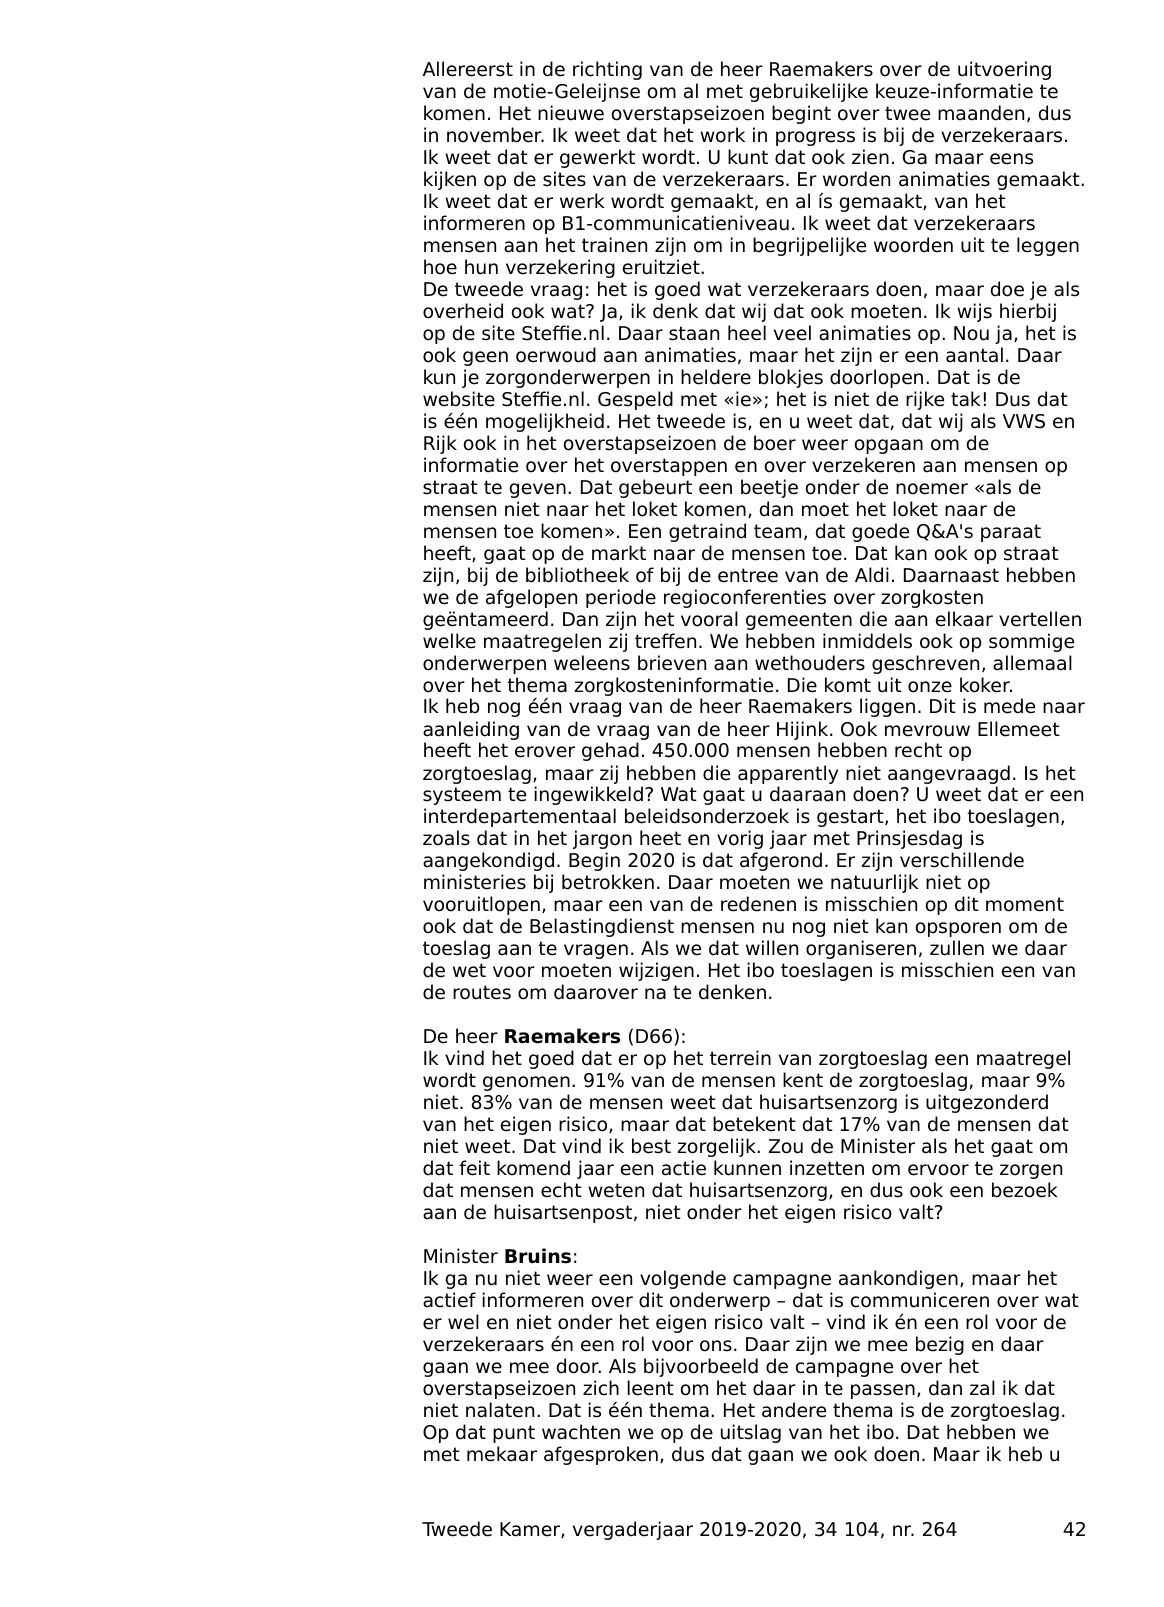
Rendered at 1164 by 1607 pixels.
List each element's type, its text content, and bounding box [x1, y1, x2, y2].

text Allereerst in de richting van de heer Raemakers over de uitvoering van de motie-Geleijnse om al met gebruikelijke keuze-informatie te komen. Het nieuwe overstapseizoen begint over twee maanden, dus in november. Ik weet dat het work in progress is bij de verzekeraars. Ik weet dat er gewerkt wordt. U kunt dat ook zien. Ga maar eens kijken op de sites van de verzekeraars. Er worden animaties gemaakt. Ik weet dat er werk wordt gemaakt, en al ís gemaakt, van het informeren op B1-communicatieniveau. Ik weet dat verzekeraars mensen aan het trainen zijn om in begrijpelijke woorden uit te leggen hoe hun verzekering eruitziet. [422, 59, 1087, 279]
text De heer Raemakers (D66): [422, 1026, 1087, 1048]
text Ik vind het goed dat er op het terrein van zorgtoeslag een maatregel wordt genomen. 91% van de mensen kent de zorgtoeslag, maar 9% niet. 83% van de mensen weet dat huisartsenzorg is uitgezonderd van het eigen risico, maar dat betekent dat 17% van de mensen dat niet weet. Dat vind ik best zorgelijk. Zou de Minister als het gaat om dat feit komend jaar een actie kunnen inzetten om ervoor te zorgen dat mensen echt weten dat huisartsenzorg, en dus ook een bezoek aan de huisartsenpost, niet onder het eigen risico valt? [422, 1048, 1087, 1224]
text Ik heb nog één vraag van de heer Raemakers liggen. Dit is mede naar aanleiding van de vraag van de heer Hijink. Ook mevrouw Ellemeet heeft het erover gehad. 450.000 mensen hebben recht op zorgtoeslag, maar zij hebben die apparently niet aangevraagd. Is het systeem te ingewikkeld? Wat gaat u daaraan doen? U weet dat er een interdepartementaal beleidsonderzoek is gestart, het ibo toeslagen, zoals dat in het jargon heet en vorig jaar met Prinsjesdag is aangekondigd. Begin 2020 is dat afgerond. Er zijn verschillende ministeries bij betrokken. Daar moeten we natuurlijk niet op vooruitlopen, maar een van de redenen is misschien op dit moment ook dat de Belastingdienst mensen nu nog niet kan opsporen om de toeslag aan te vragen. Als we dat willen organiseren, zullen we daar de wet voor moeten wijzigen. Het ibo toeslagen is misschien een van de routes om daarover na te denken. [422, 696, 1087, 1004]
text Ik ga nu niet weer een volgende campagne aankondigen, maar het actief informeren over dit onderwerp – dat is communiceren over wat er wel en niet onder het eigen risico valt – vind ik én een rol voor de verzekeraars én een rol voor ons. Daar zijn we mee bezig en daar gaan we mee door. Als bijvoorbeeld de campagne over het overstapseizoen zich leent om het daar in te passen, dan zal ik dat niet nalaten. Dat is één thema. Het andere thema is de zorgtoeslag. Op dat punt wachten we op de uitslag van het ibo. Dat hebben we met mekaar afgesproken, dus dat gaan we ook doen. Maar ik heb u [422, 1268, 1087, 1466]
text Minister Bruins: [422, 1246, 1087, 1268]
text De tweede vraag: het is goed wat verzekeraars doen, maar doe je als overheid ook wat? Ja, ik denk dat wij dat ook moeten. Ik wijs hierbij op de site Steffie.nl. Daar staan heel veel animaties op. Nou ja, het is ook geen oerwoud aan animaties, maar het zijn er een aantal. Daar kun je zorgonderwerpen in heldere blokjes doorlopen. Dat is de website Steffie.nl. Gespeld met «ie»; het is niet de rijke tak! Dus dat is één mogelijkheid. Het tweede is, en u weet dat, dat wij als VWS en Rijk ook in het overstapseizoen de boer weer opgaan om de informatie over het overstappen en over verzekeren aan mensen op straat te geven. Dat gebeurt een beetje onder de noemer «als de mensen niet naar het loket komen, dan moet het loket naar de mensen toe komen». Een getraind team, dat goede Q&A's paraat heeft, gaat op de markt naar de mensen toe. Dat kan ook op straat zijn, bij de bibliotheek of bij de entree van de Aldi. Daarnaast hebben we de afgelopen periode regioconferenties over zorgkosten geëntameerd. Dan zijn het vooral gemeenten die aan elkaar vertellen welke maatregelen zij treffen. We hebben inmiddels ook op sommige onderwerpen weleens brieven aan wethouders geschreven, allemaal over het thema zorgkosteninformatie. Die komt uit onze koker. [422, 279, 1087, 696]
